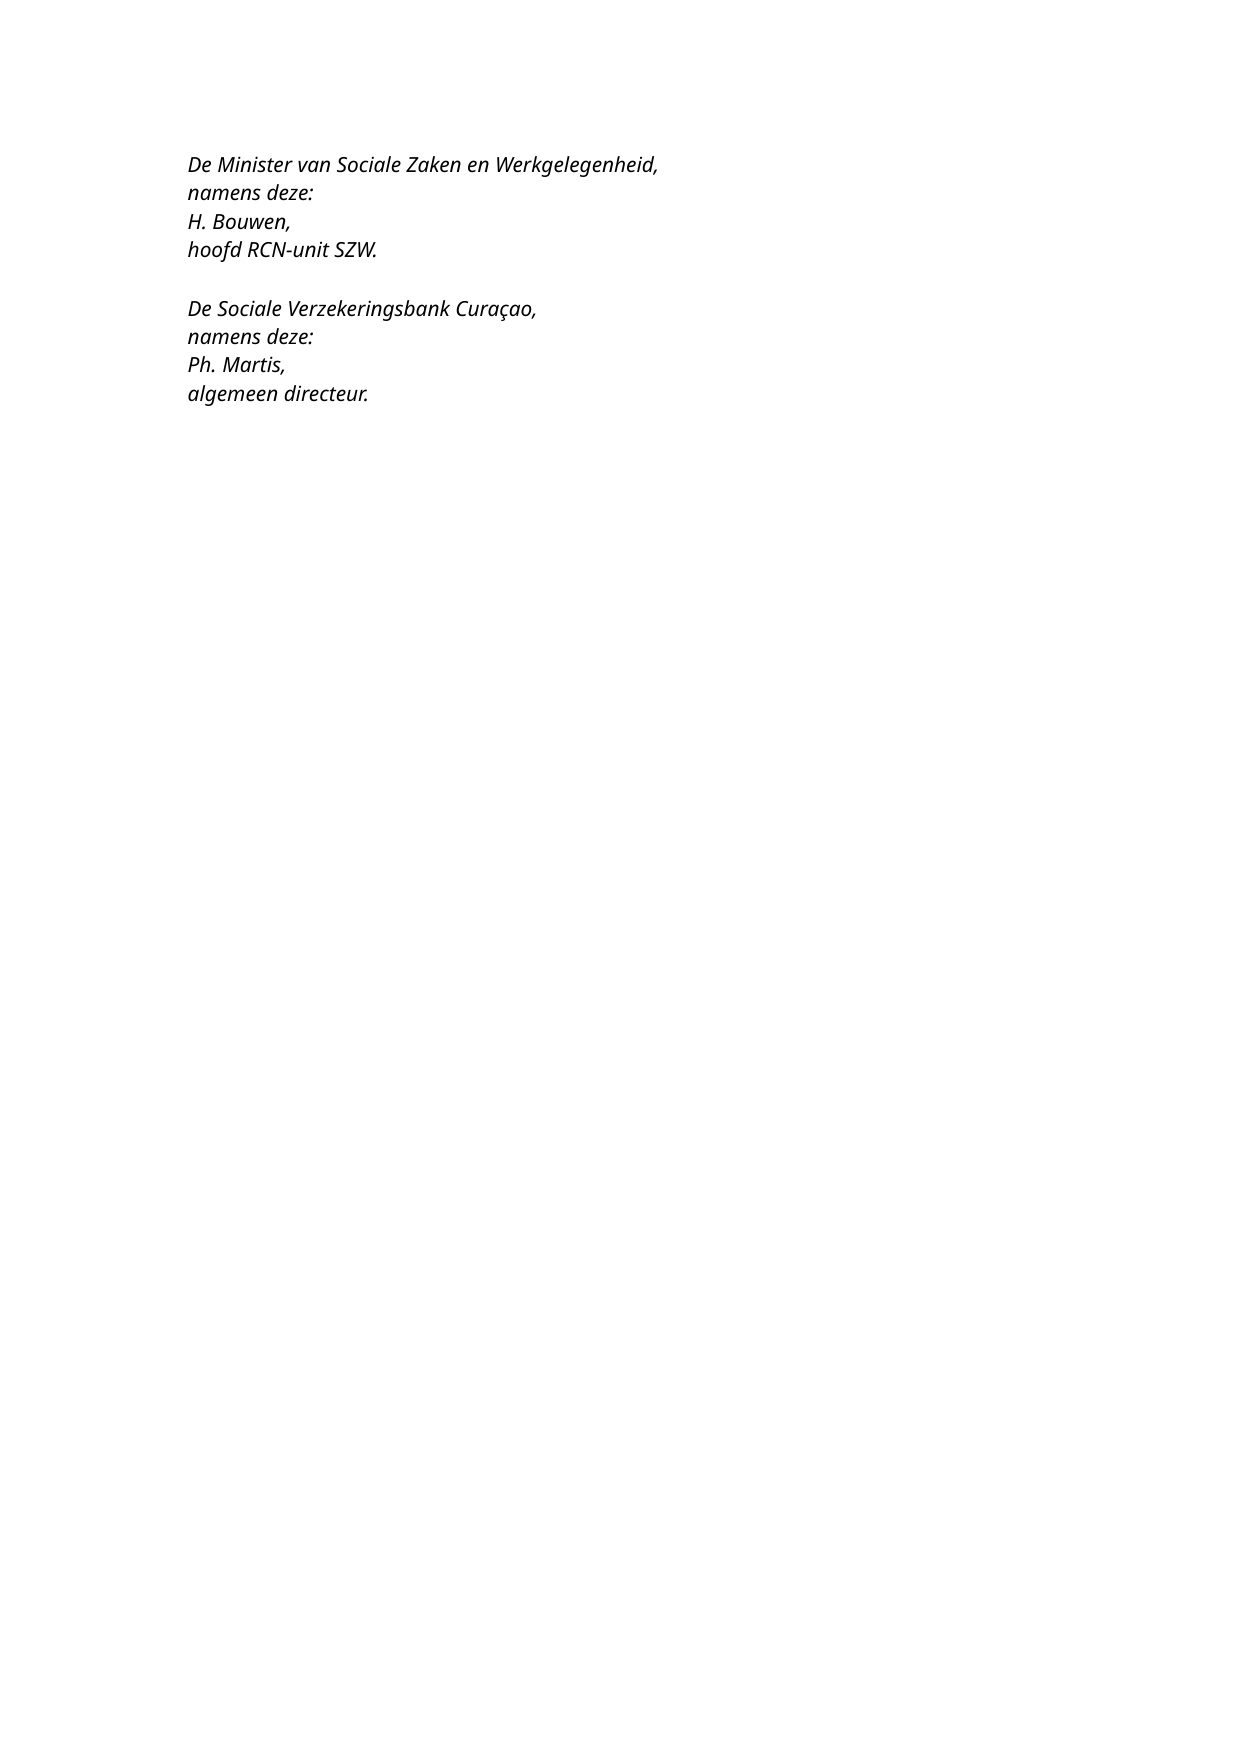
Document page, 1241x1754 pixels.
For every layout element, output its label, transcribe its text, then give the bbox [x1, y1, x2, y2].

text namens deze: [187, 322, 1053, 351]
text namens deze: [187, 178, 1053, 207]
text algemeen directeur. [187, 379, 1053, 407]
text hoofd RCN-unit SZW. [187, 235, 1053, 264]
text De Sociale Verzekeringsbank Curaçao, [187, 294, 1053, 322]
text Ph. Martis, [187, 351, 1053, 379]
text H. Bouwen, [187, 207, 1053, 235]
text De Minister van Sociale Zaken en Werkgelegenheid, [187, 150, 1053, 178]
